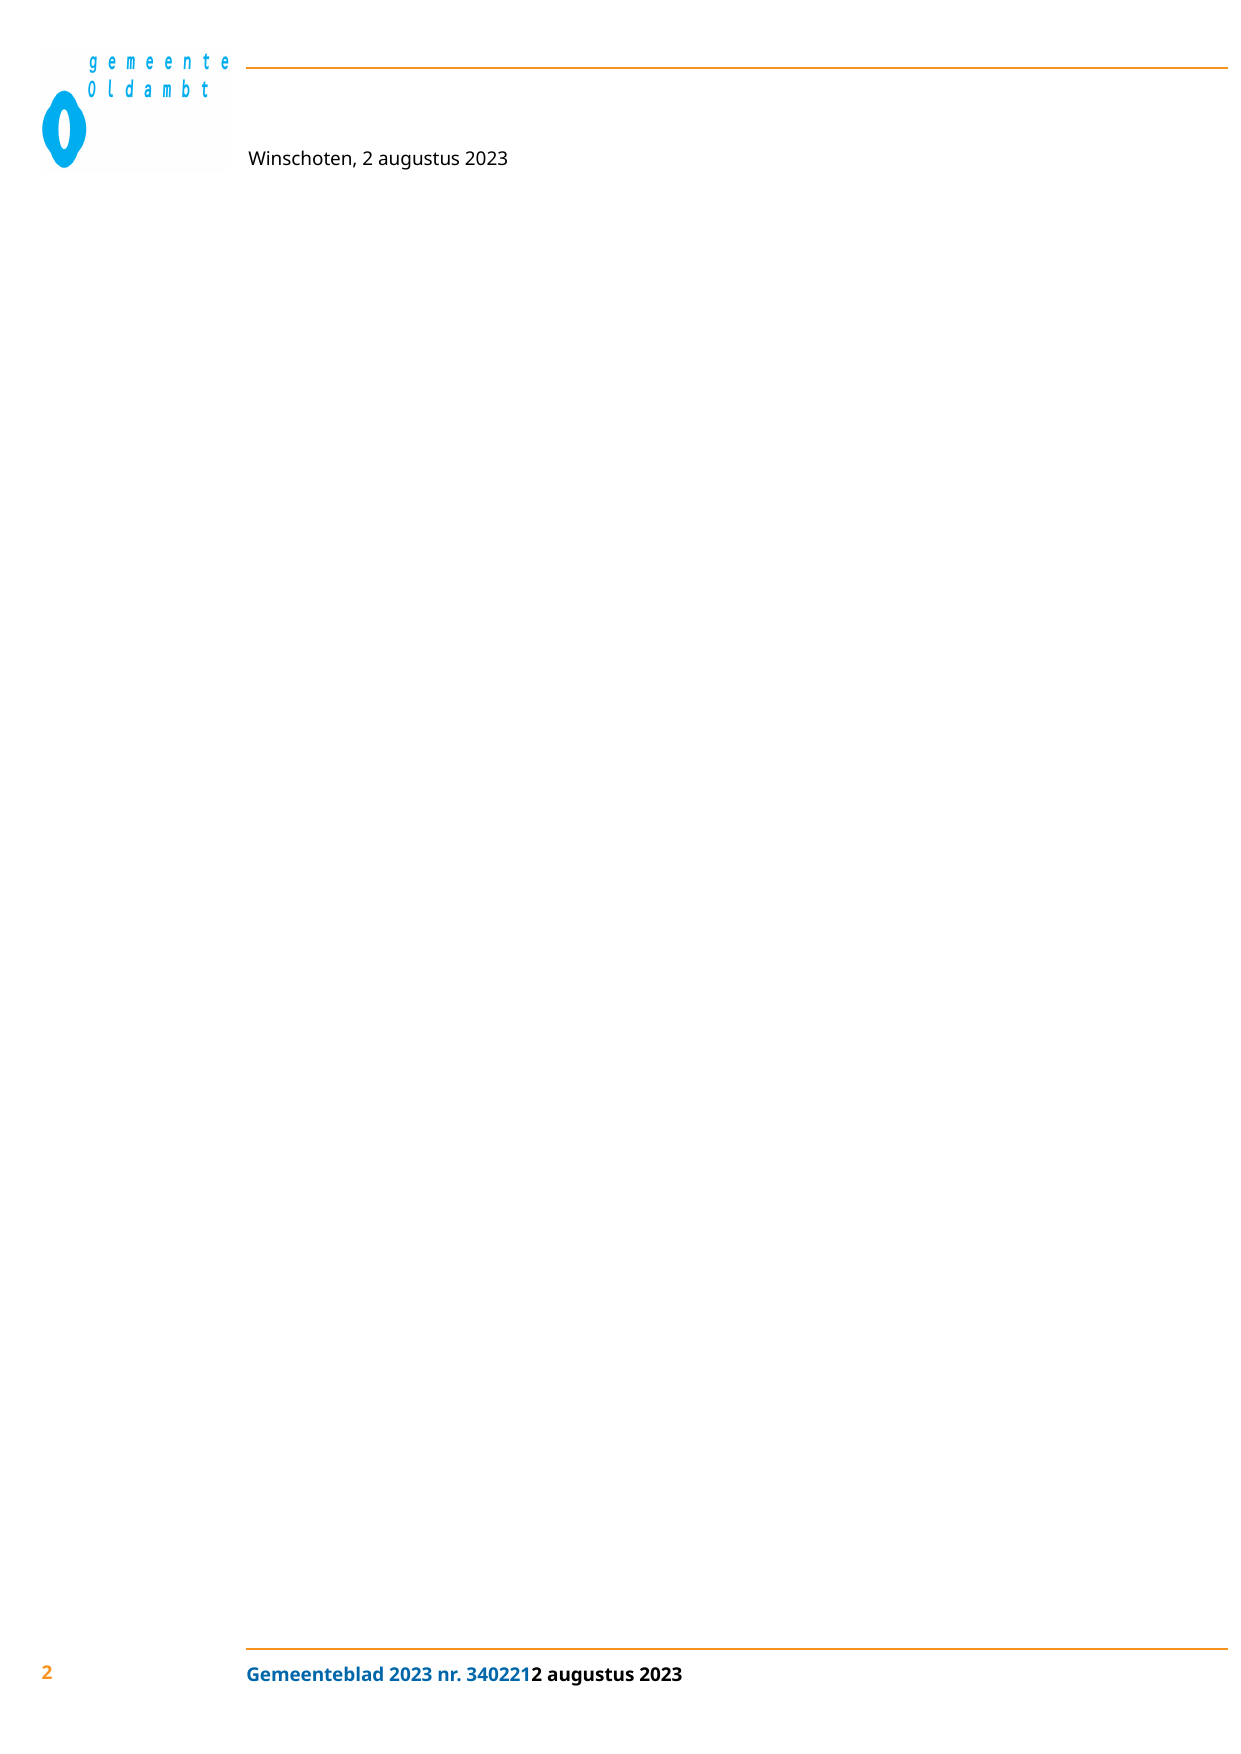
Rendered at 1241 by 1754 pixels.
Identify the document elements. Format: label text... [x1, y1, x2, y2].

text Winschoten, 2 augustus 2023 [248, 145, 1152, 171]
picture [41, 47, 231, 172]
